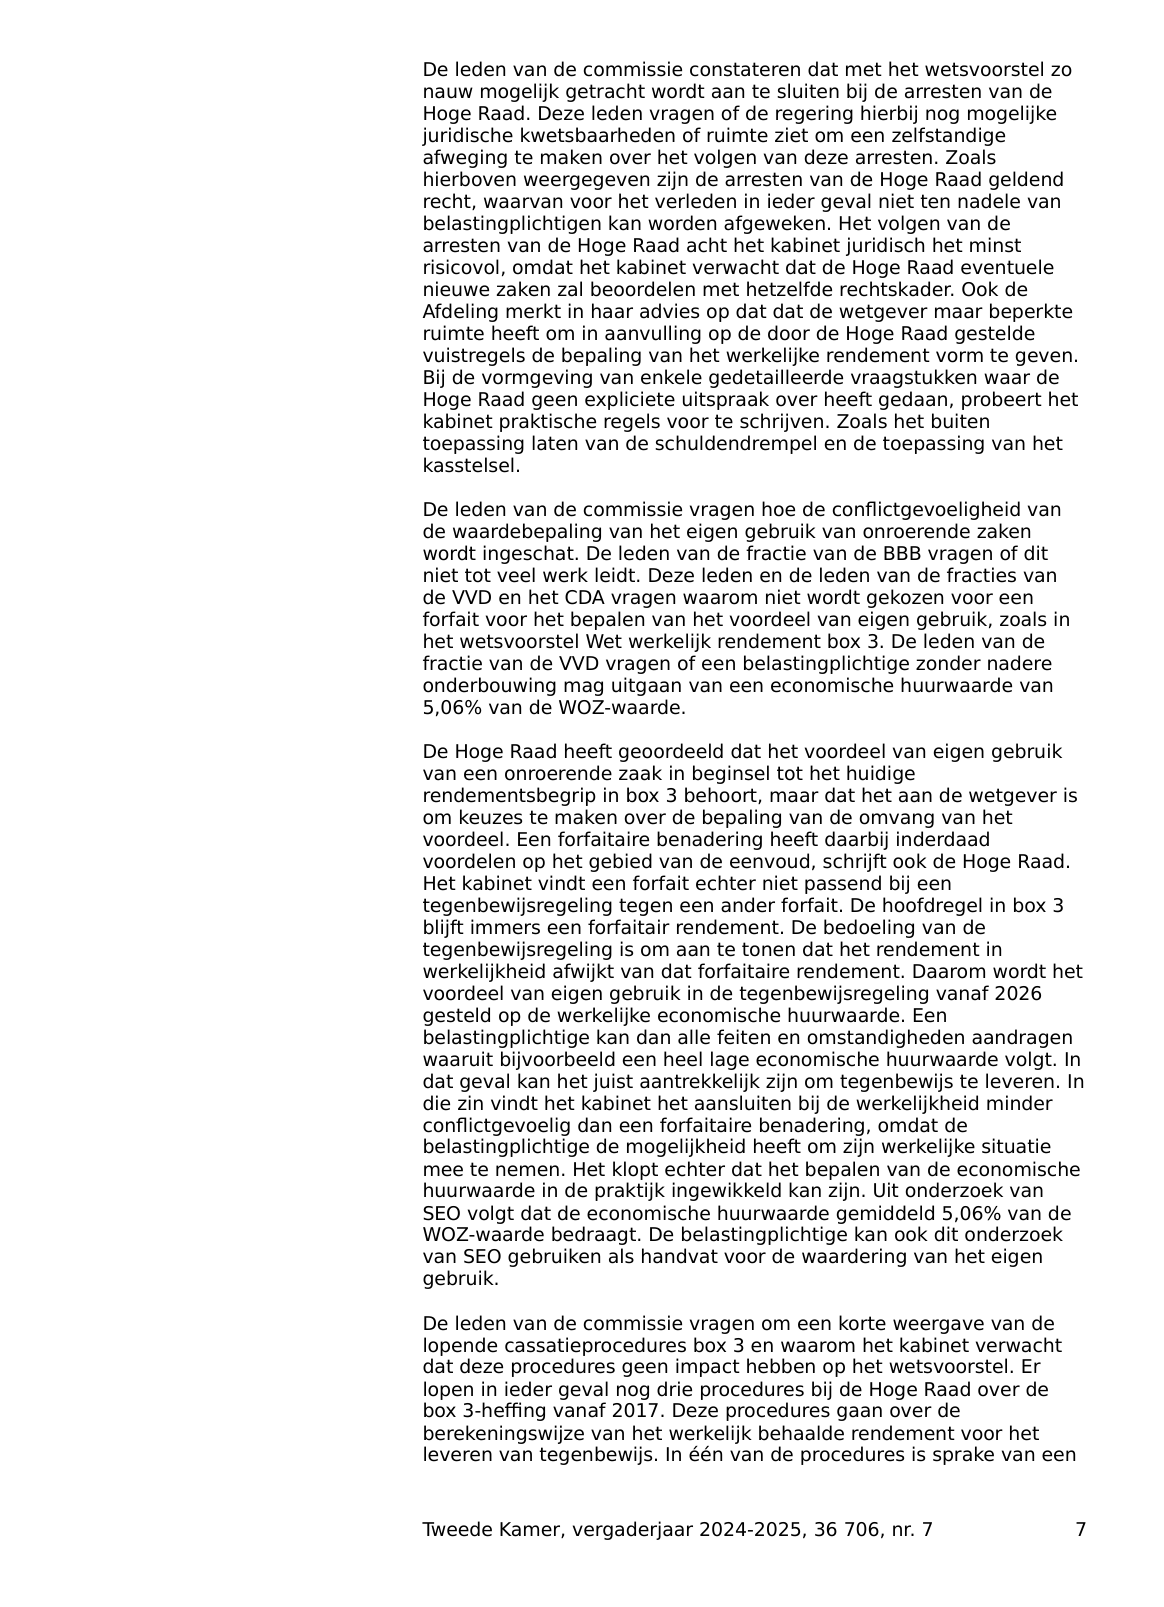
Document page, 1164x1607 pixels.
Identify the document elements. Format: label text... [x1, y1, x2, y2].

text De leden van de commissie vragen hoe de conflictgevoeligheid van de waardebepaling van het eigen gebruik van onroerende zaken wordt ingeschat. De leden van de fractie van de BBB vragen of dit niet tot veel werk leidt. Deze leden en de leden van de fracties van de VVD en het CDA vragen waarom niet wordt gekozen voor een forfait voor het bepalen van het voordeel van eigen gebruik, zoals in het wetsvoorstel Wet werkelijk rendement box 3. De leden van de fractie van de VVD vragen of een belastingplichtige zonder nadere onderbouwing mag uitgaan van een economische huurwaarde van 5,06% van de WOZ-waarde. [422, 499, 1087, 719]
text De leden van de commissie vragen om een korte weergave van de lopende cassatieprocedures box 3 en waarom het kabinet verwacht dat deze procedures geen impact hebben op het wetsvoorstel. Er lopen in ieder geval nog drie procedures bij de Hoge Raad over de box 3-heffing vanaf 2017. Deze procedures gaan over de berekeningswijze van het werkelijk behaalde rendement voor het leveren van tegenbewijs. In één van de procedures is sprake van een [422, 1312, 1087, 1466]
text De leden van de commissie constateren dat met het wetsvoorstel zo nauw mogelijk getracht wordt aan te sluiten bij de arresten van de Hoge Raad. Deze leden vragen of de regering hierbij nog mogelijke juridische kwetsbaarheden of ruimte ziet om een zelfstandige afweging te maken over het volgen van deze arresten. Zoals hierboven weergegeven zijn de arresten van de Hoge Raad geldend recht, waarvan voor het verleden in ieder geval niet ten nadele van belastingplichtigen kan worden afgeweken. Het volgen van de arresten van de Hoge Raad acht het kabinet juridisch het minst risicovol, omdat het kabinet verwacht dat de Hoge Raad eventuele nieuwe zaken zal beoordelen met hetzelfde rechtskader. Ook de Afdeling merkt in haar advies op dat dat de wetgever maar beperkte ruimte heeft om in aanvulling op de door de Hoge Raad gestelde vuistregels de bepaling van het werkelijke rendement vorm te geven. Bij de vormgeving van enkele gedetailleerde vraagstukken waar de Hoge Raad geen expliciete uitspraak over heeft gedaan, probeert het kabinet praktische regels voor te schrijven. Zoals het buiten toepassing laten van de schuldendrempel en de toepassing van het kasstelsel. [422, 59, 1087, 477]
text De Hoge Raad heeft geoordeeld dat het voordeel van eigen gebruik van een onroerende zaak in beginsel tot het huidige rendementsbegrip in box 3 behoort, maar dat het aan de wetgever is om keuzes te maken over de bepaling van de omvang van het voordeel. Een forfaitaire benadering heeft daarbij inderdaad voordelen op het gebied van de eenvoud, schrijft ook de Hoge Raad. Het kabinet vindt een forfait echter niet passend bij een tegenbewijsregeling tegen een ander forfait. De hoofdregel in box 3 blijft immers een forfaitair rendement. De bedoeling van de tegenbewijsregeling is om aan te tonen dat het rendement in werkelijkheid afwijkt van dat forfaitaire rendement. Daarom wordt het voordeel van eigen gebruik in de tegenbewijsregeling vanaf 2026 gesteld op de werkelijke economische huurwaarde. Een belastingplichtige kan dan alle feiten en omstandigheden aandragen waaruit bijvoorbeeld een heel lage economische huurwaarde volgt. In dat geval kan het juist aantrekkelijk zijn om tegenbewijs te leveren. In die zin vindt het kabinet het aansluiten bij de werkelijkheid minder conflictgevoelig dan een forfaitaire benadering, omdat de belastingplichtige de mogelijkheid heeft om zijn werkelijke situatie mee te nemen. Het klopt echter dat het bepalen van de economische huurwaarde in de praktijk ingewikkeld kan zijn. Uit onderzoek van SEO volgt dat de economische huurwaarde gemiddeld 5,06% van de WOZ-waarde bedraagt. De belastingplichtige kan ook dit onderzoek van SEO gebruiken als handvat voor de waardering van het eigen gebruik. [422, 741, 1087, 1290]
